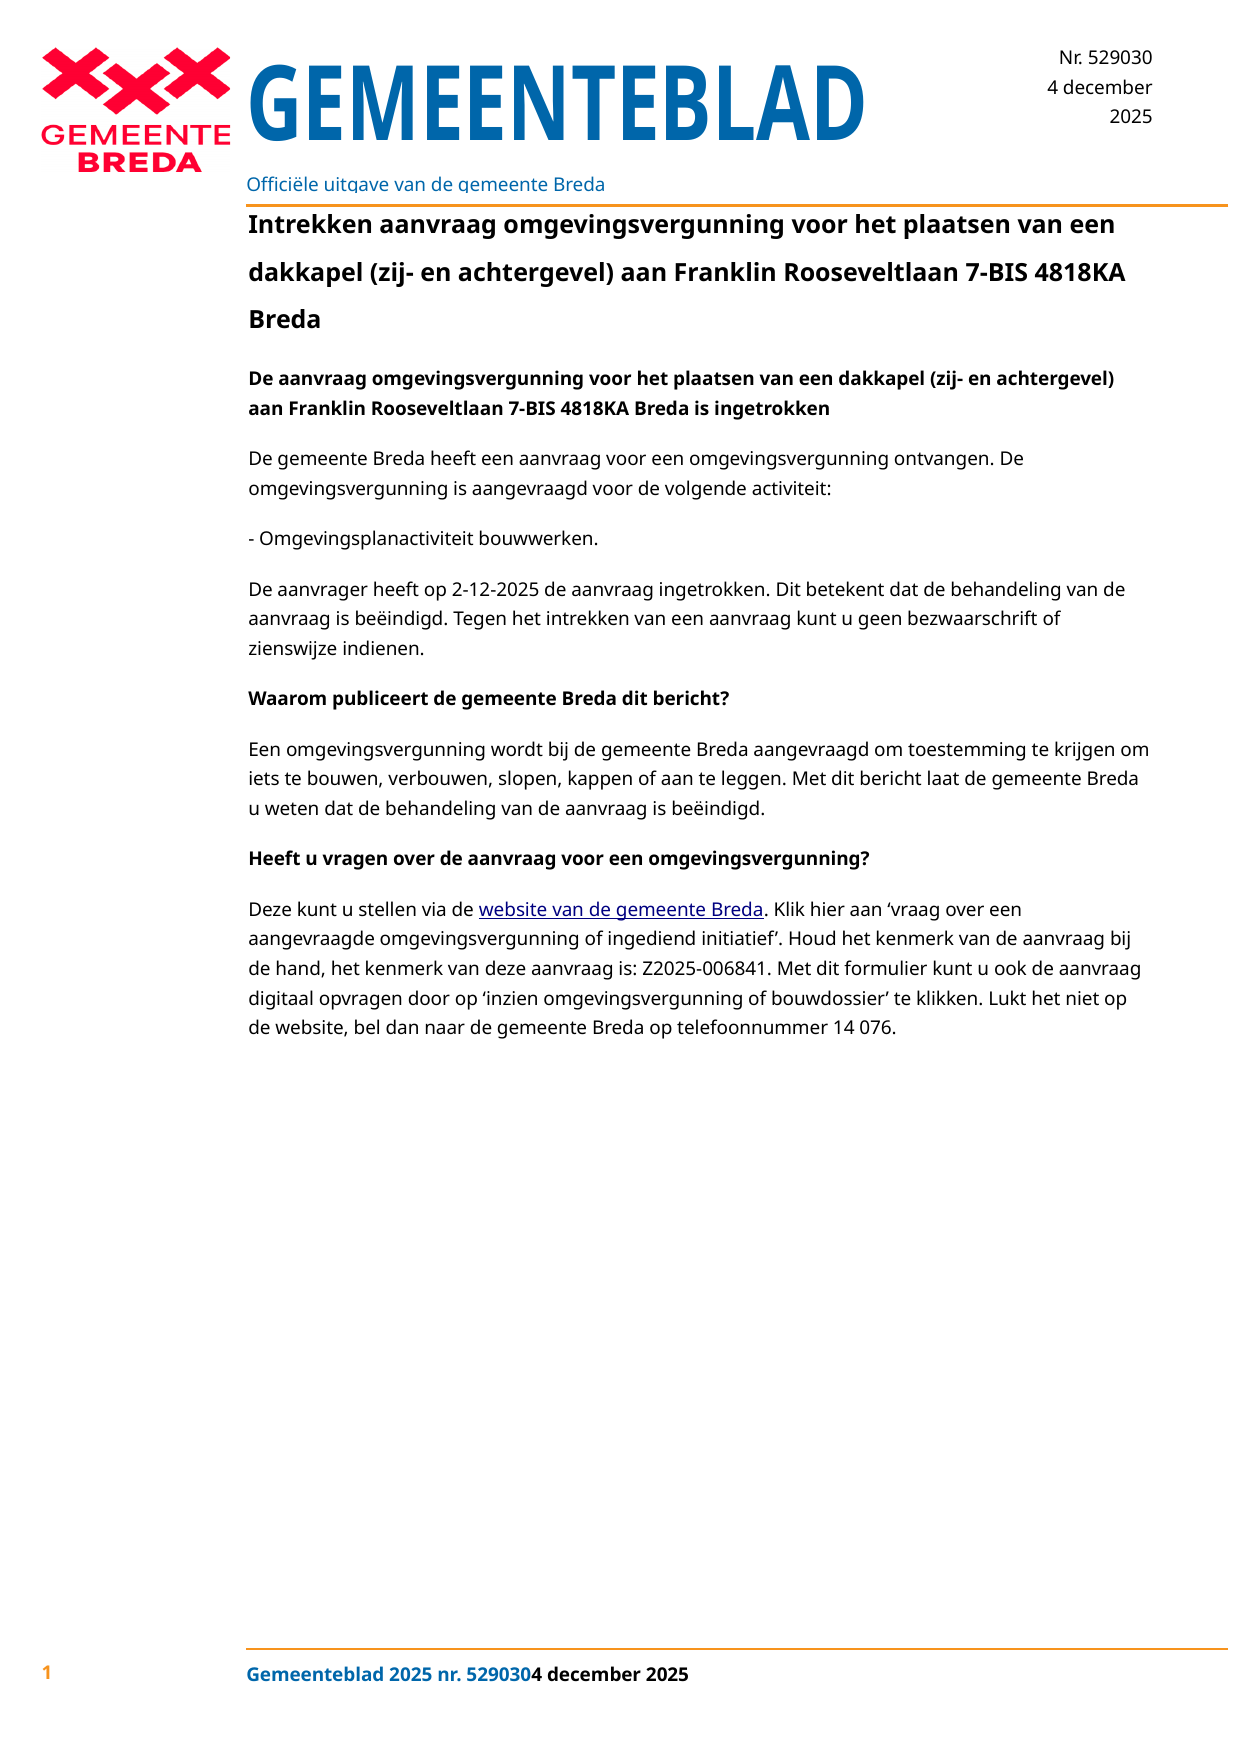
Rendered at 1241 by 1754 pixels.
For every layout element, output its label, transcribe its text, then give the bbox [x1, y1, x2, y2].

picture [41, 47, 231, 172]
text - Omgevingsplanactiviteit bouwwerken. [248, 526, 1152, 551]
text De gemeente Breda heeft een aanvraag voor een omgevingsvergunning ontvangen. De omgevingsvergunning is aangevraagd voor de volgende activiteit: [248, 446, 1152, 501]
text De aanvrager heeft op 2-12-2025 de aanvraag ingetrokken. Dit betekent dat de behandeling van de aanvraag is beëindigd. Tegen het intrekken van een aanvraag kunt u geen bezwaarschrift of zienswijze indienen. [248, 576, 1152, 661]
text De aanvraag omgevingsvergunning voor het plaatsen van een dakkapel (zij- en achtergevel) aan Franklin Rooseveltlaan 7-BIS 4818KA Breda is ingetrokken [248, 366, 1152, 421]
text Deze kunt u stellen via de website van de gemeente Breda. Klik hier aan ‘vraag over een aangevraagde omgevingsvergunning of ingediend initiatief’. Houd het kenmerk van de aanvraag bij de hand, het kenmerk van deze aanvraag is: Z2025-006841. Met dit formulier kunt u ook de aanvraag digitaal opvragen door op ‘inzien omgevingsvergunning of bouwdossier’ te klikken. Lukt het niet op de website, bel dan naar de gemeente Breda op telefoonnummer 14 076. [248, 896, 1152, 1040]
text Waarom publiceert de gemeente Breda dit bericht? [248, 686, 1152, 711]
text Een omgevingsvergunning wordt bij de gemeente Breda aangevraagd om toestemming te krijgen om iets te bouwen, verbouwen, slopen, kappen of aan te leggen. Met dit bericht laat de gemeente Breda u weten dat de behandeling van de aanvraag is beëindigd. [248, 736, 1152, 821]
text Intrekken aanvraag omgevingsvergunning voor het plaatsen van een dakkapel (zij- en achtergevel) aan Franklin Rooseveltlaan 7-BIS 4818KA Breda [248, 207, 1152, 336]
text Heeft u vragen over de aanvraag voor een omgevingsvergunning? [248, 846, 1152, 871]
